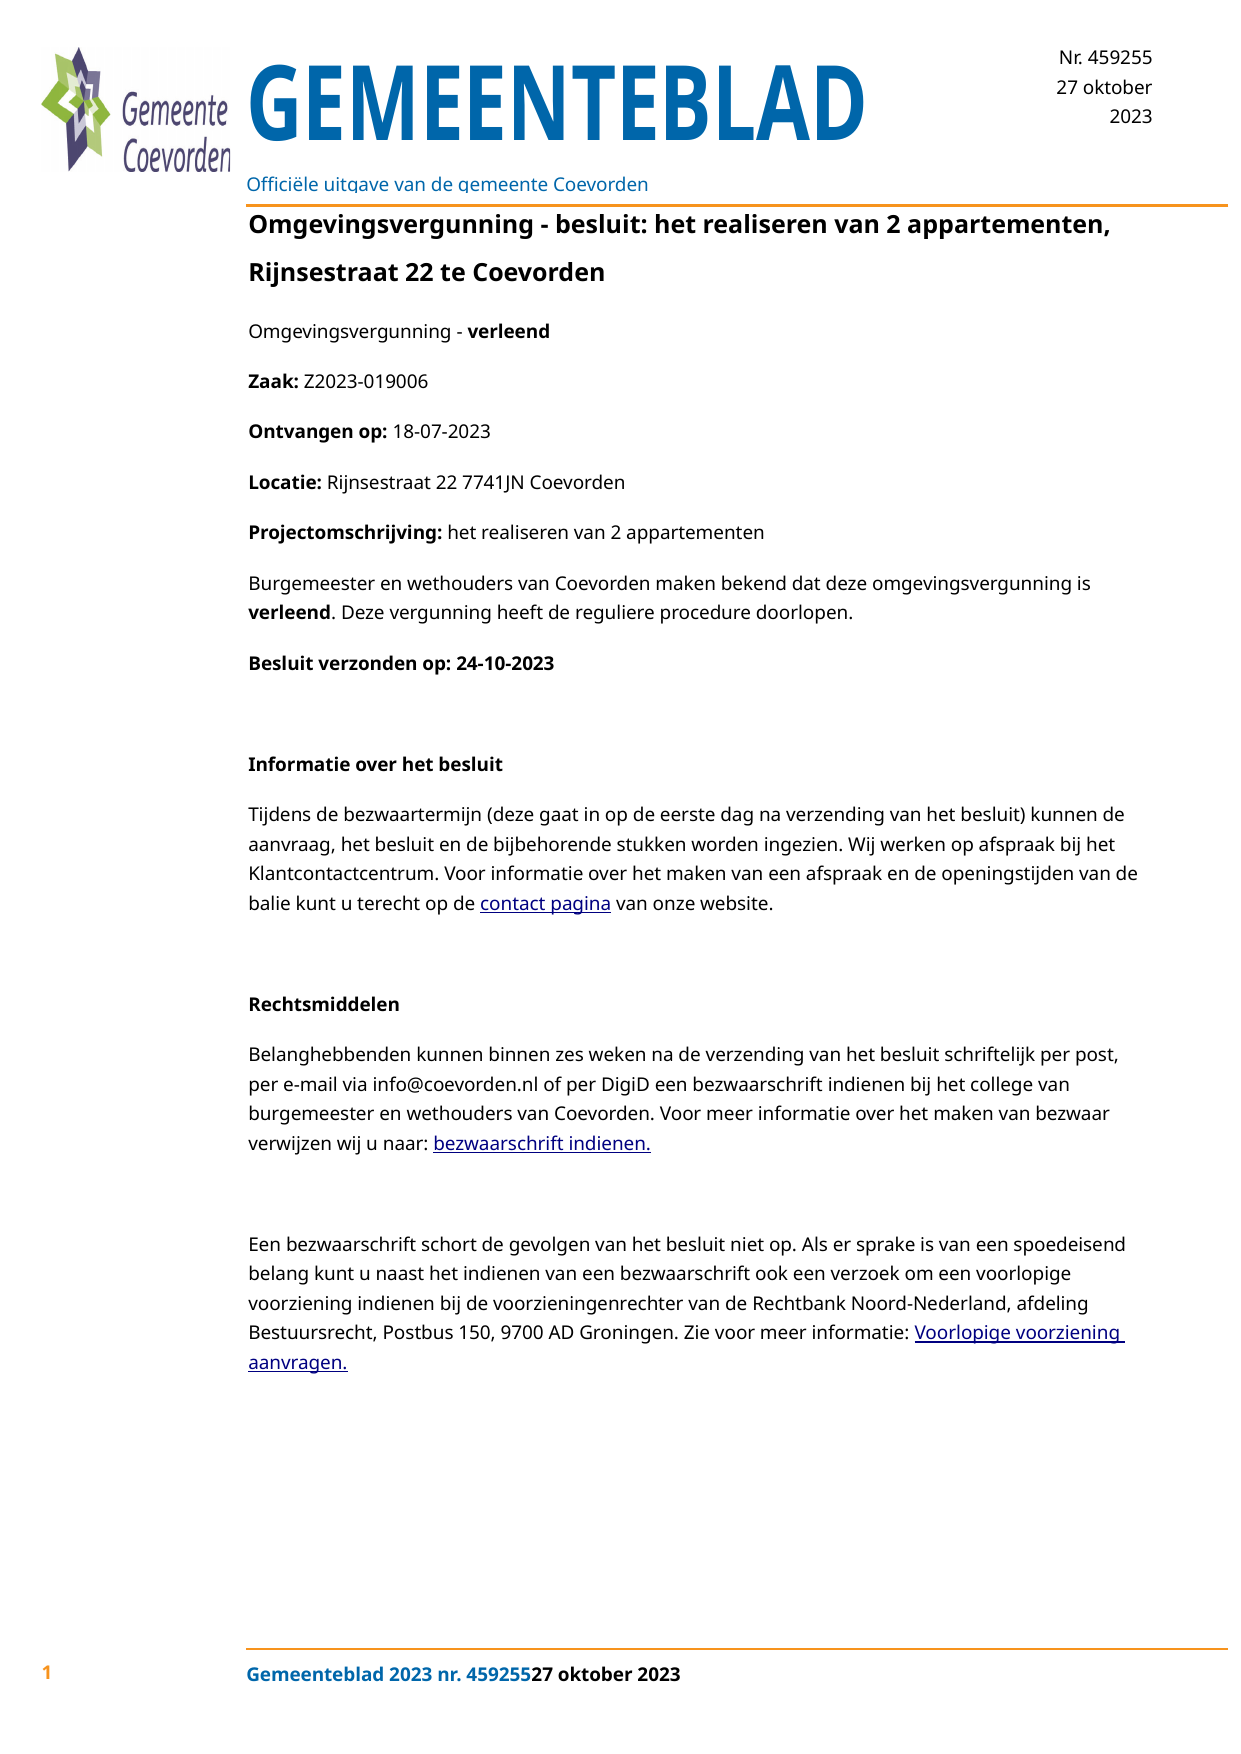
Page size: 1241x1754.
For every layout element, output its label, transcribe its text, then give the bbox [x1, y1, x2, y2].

text Besluit verzonden op: 24-10-2023 [248, 650, 1152, 676]
text Een bezwaarschrift schort de gevolgen van het besluit niet op. Als er sprake is van een spoedeisend belang kunt u naast het indienen van een bezwaarschrift ook een verzoek om een voorlopige voorziening indienen bij de voorzieningenrechter van de Rechtbank Noord-Nederland, afdeling Bestuursrecht, Postbus 150, 9700 AD Groningen. Zie voor meer informatie: Voorlopige voorziening aanvragen. [248, 1231, 1152, 1375]
text Omgevingsvergunning - verleend [248, 318, 1152, 344]
text Rechtsmiddelen [248, 991, 1152, 1017]
text Belanghebbenden kunnen binnen zes weken na de verzending van het besluit schriftelijk per post, per e-mail via info@coevorden.nl of per DigiD een bezwaarschrift indienen bij het college van burgemeester en wethouders van Coevorden. Voor meer informatie over het maken van bezwaar verwijzen wij u naar: bezwaarschrift indienen. [248, 1041, 1152, 1156]
text Tijdens de bezwaartermijn (deze gaat in op de eerste dag na verzending van het besluit) kunnen de aanvraag, het besluit en de bijbehorende stukken worden ingezien. Wij werken op afspraak bij het Klantcontactcentrum. Voor informatie over het maken van een afspraak en de openingstijden van de balie kunt u terecht op de contact pagina van onze website. [248, 801, 1152, 916]
text Ontvangen op: 18-07-2023 [248, 419, 1152, 444]
text Projectomschrijving: het realiseren van 2 appartementen [248, 519, 1152, 545]
picture [41, 47, 231, 172]
text Burgemeester en wethouders van Coevorden maken bekend dat deze omgevingsvergunning is verleend. Deze vergunning heeft de reguliere procedure doorlopen. [248, 570, 1152, 625]
text Omgevingsvergunning - besluit: het realiseren van 2 appartementen, Rijnsestraat 22 te Coevorden [248, 207, 1152, 288]
text Zaak: Z2023-019006 [248, 368, 1152, 394]
text Locatie: Rijnsestraat 22 7741JN Coevorden [248, 469, 1152, 495]
text Informatie over het besluit [248, 751, 1152, 777]
